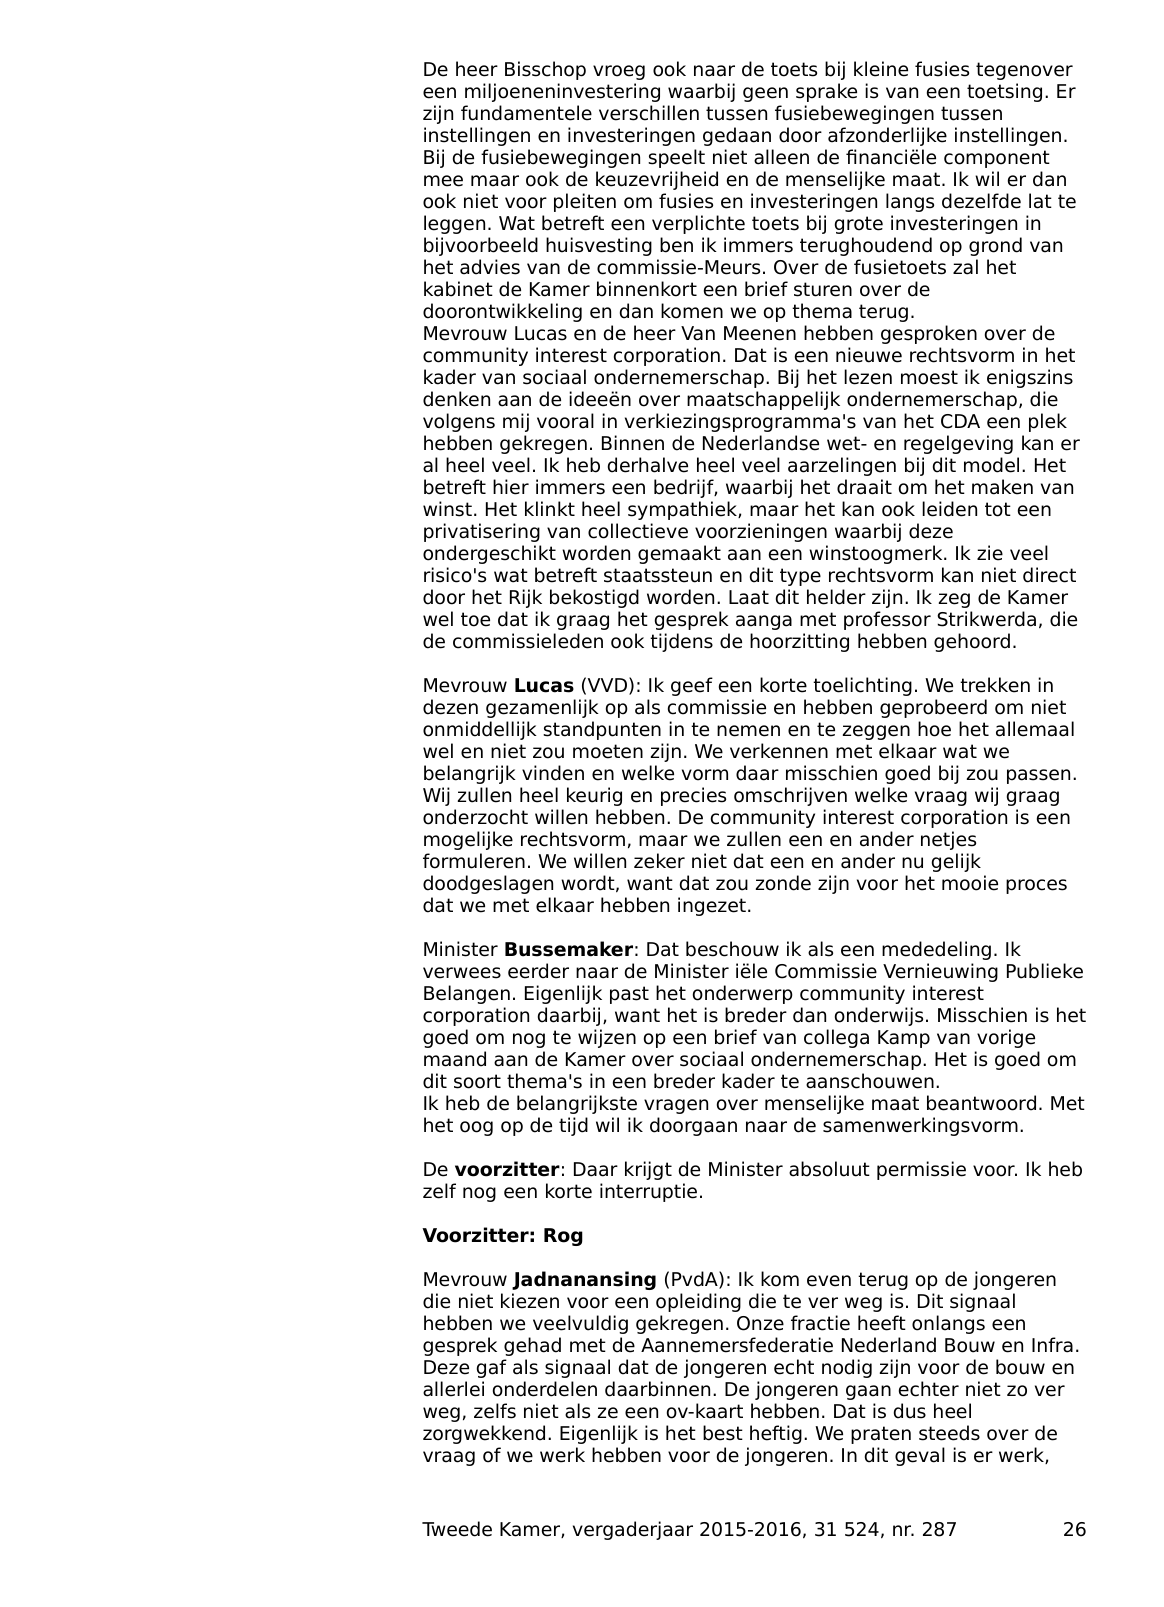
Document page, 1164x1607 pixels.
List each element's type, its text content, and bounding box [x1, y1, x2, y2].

subtitle Voorzitter: Rog [422, 1225, 1087, 1247]
text De heer Bisschop vroeg ook naar de toets bij kleine fusies tegenover een miljoeneninvestering waarbij geen sprake is van een toetsing. Er zijn fundamentele verschillen tussen fusiebewegingen tussen instellingen en investeringen gedaan door afzonderlijke instellingen. Bij de fusiebewegingen speelt niet alleen de financiële component mee maar ook de keuzevrijheid en de menselijke maat. Ik wil er dan ook niet voor pleiten om fusies en investeringen langs dezelfde lat te leggen. Wat betreft een verplichte toets bij grote investeringen in bijvoorbeeld huisvesting ben ik immers terughoudend op grond van het advies van de commissie-Meurs. Over de fusietoets zal het kabinet de Kamer binnenkort een brief sturen over de doorontwikkeling en dan komen we op thema terug. [422, 59, 1087, 323]
text Mevrouw Lucas (VVD): Ik geef een korte toelichting. We trekken in dezen gezamenlijk op als commissie en hebben geprobeerd om niet onmiddellijk standpunten in te nemen en te zeggen hoe het allemaal wel en niet zou moeten zijn. We verkennen met elkaar wat we belangrijk vinden en welke vorm daar misschien goed bij zou passen. Wij zullen heel keurig en precies omschrijven welke vraag wij graag onderzocht willen hebben. De community interest corporation is een mogelijke rechtsvorm, maar we zullen een en ander netjes formuleren. We willen zeker niet dat een en ander nu gelijk doodgeslagen wordt, want dat zou zonde zijn voor het mooie proces dat we met elkaar hebben ingezet. [422, 675, 1087, 916]
text De voorzitter: Daar krijgt de Minister absoluut permissie voor. Ik heb zelf nog een korte interruptie. [422, 1159, 1087, 1203]
text Mevrouw Jadnanansing (PvdA): Ik kom even terug op de jongeren die niet kiezen voor een opleiding die te ver weg is. Dit signaal hebben we veelvuldig gekregen. Onze fractie heeft onlangs een gesprek gehad met de Aannemersfederatie Nederland Bouw en Infra. Deze gaf als signaal dat de jongeren echt nodig zijn voor de bouw en allerlei onderdelen daarbinnen. De jongeren gaan echter niet zo ver weg, zelfs niet als ze een ov-kaart hebben. Dat is dus heel zorgwekkend. Eigenlijk is het best heftig. We praten steeds over de vraag of we werk hebben voor de jongeren. In dit geval is er werk, [422, 1269, 1087, 1467]
text Minister Bussemaker: Dat beschouw ik als een mededeling. Ik verwees eerder naar de Minister iële Commissie Vernieuwing Publieke Belangen. Eigenlijk past het onderwerp community interest corporation daarbij, want het is breder dan onderwijs. Misschien is het goed om nog te wijzen op een brief van collega Kamp van vorige maand aan de Kamer over sociaal ondernemerschap. Het is goed om dit soort thema's in een breder kader te aanschouwen. [422, 939, 1087, 1092]
text Ik heb de belangrijkste vragen over menselijke maat beantwoord. Met het oog op de tijd wil ik doorgaan naar de samenwerkingsvorm. [422, 1092, 1087, 1136]
text Mevrouw Lucas en de heer Van Meenen hebben gesproken over de community interest corporation. Dat is een nieuwe rechtsvorm in het kader van sociaal ondernemerschap. Bij het lezen moest ik enigszins denken aan de ideeën over maatschappelijk ondernemerschap, die volgens mij vooral in verkiezingsprogramma's van het CDA een plek hebben gekregen. Binnen de Nederlandse wet- en regelgeving kan er al heel veel. Ik heb derhalve heel veel aarzelingen bij dit model. Het betreft hier immers een bedrijf, waarbij het draait om het maken van winst. Het klinkt heel sympathiek, maar het kan ook leiden tot een privatisering van collectieve voorzieningen waarbij deze ondergeschikt worden gemaakt aan een winstoogmerk. Ik zie veel risico's wat betreft staatssteun en dit type rechtsvorm kan niet direct door het Rijk bekostigd worden. Laat dit helder zijn. Ik zeg de Kamer wel toe dat ik graag het gesprek aanga met professor Strikwerda, die de commissieleden ook tijdens de hoorzitting hebben gehoord. [422, 323, 1087, 652]
